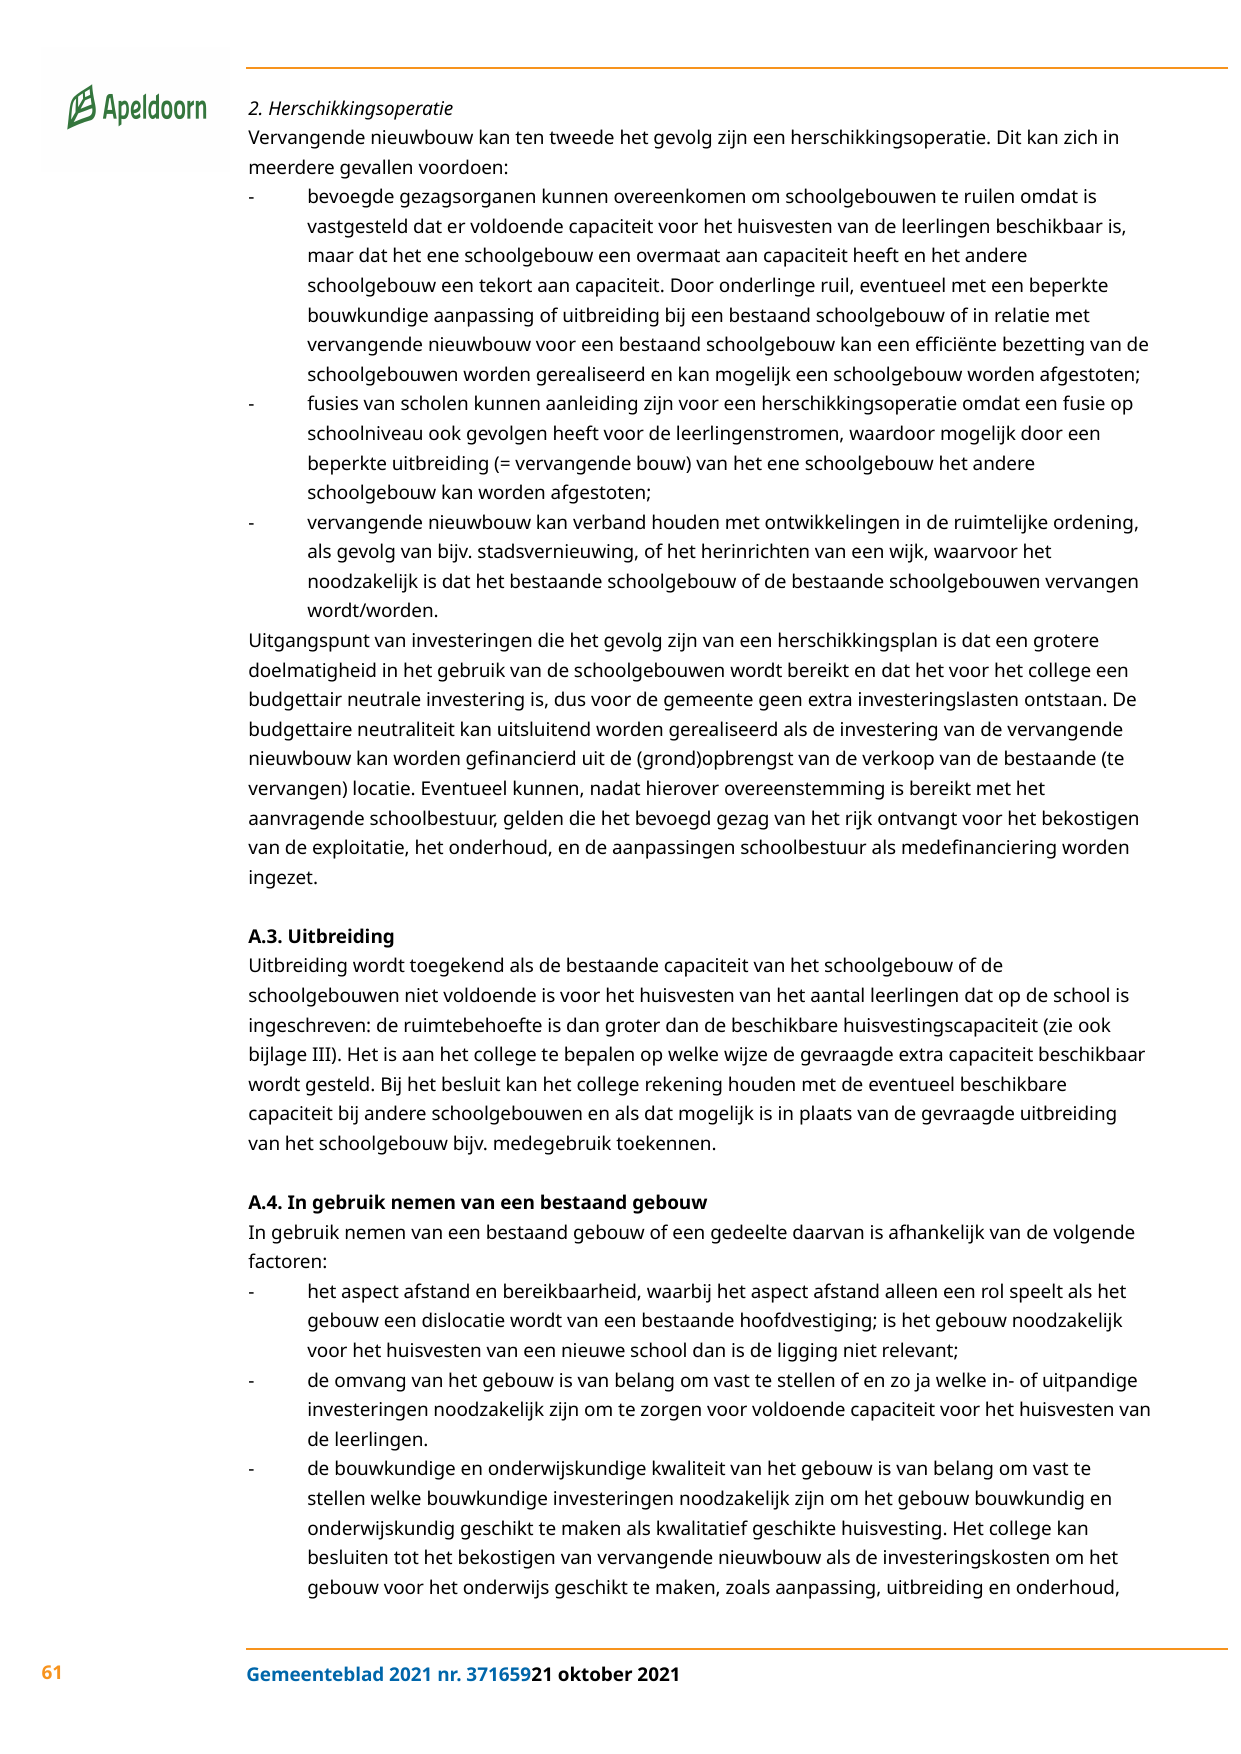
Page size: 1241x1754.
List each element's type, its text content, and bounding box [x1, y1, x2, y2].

list de omvang van het gebouw is van belang om vast te stellen of en zo ja welke in- of uitpandige investeringen noodzakelijk zijn om te zorgen voor voldoende capaciteit voor het huisvesten van de leerlingen. [248, 1367, 1152, 1452]
text Uitgangspunt van investeringen die het gevolg zijn van een herschikkingsplan is dat een grotere doelmatigheid in het gebruik van de schoolgebouwen wordt bereikt en dat het voor het college een budgettair neutrale investering is, dus voor de gemeente geen extra investeringslasten ontstaan. De budgettaire neutraliteit kan uitsluitend worden gerealiseerd als de investering van de vervangende nieuwbouw kan worden gefinancierd uit de (grond)opbrengst van de verkoop van de bestaande (te vervangen) locatie. Eventueel kunnen, nadat hierover overeenstemming is bereikt met het aanvragende schoolbestuur, gelden die het bevoegd gezag van het rijk ontvangt voor het bekostigen van de exploitatie, het onderhoud, en de aanpassingen schoolbestuur als medefinanciering worden ingezet. [248, 627, 1152, 890]
list het aspect afstand en bereikbaarheid, waarbij het aspect afstand alleen een rol speelt als het gebouw een dislocatie wordt van een bestaande hoofdvestiging; is het gebouw noodzakelijk voor het huisvesten van een nieuwe school dan is de ligging niet relevant; [248, 1278, 1152, 1363]
text Uitbreiding wordt toegekend als de bestaande capaciteit van het schoolgebouw of de schoolgebouwen niet voldoende is voor het huisvesten van het aantal leerlingen dat op de school is ingeschreven: de ruimtebehoefte is dan groter dan de beschikbare huisvestingscapaciteit (zie ook bijlage III). Het is aan het college te bepalen op welke wijze de gevraagde extra capaciteit beschikbaar wordt gesteld. Bij het besluit kan het college rekening houden met de eventueel beschikbare capaciteit bij andere schoolgebouwen en als dat mogelijk is in plaats van de gevraagde uitbreiding van het schoolgebouw bijv. medegebruik toekennen. [248, 953, 1152, 1156]
list bevoegde gezagsorganen kunnen overeenkomen om schoolgebouwen te ruilen omdat is vastgesteld dat er voldoende capaciteit voor het huisvesten van de leerlingen beschikbaar is, maar dat het ene schoolgebouw een overmaat aan capaciteit heeft en het andere schoolgebouw een tekort aan capaciteit. Door onderlinge ruil, eventueel met een beperkte bouwkundige aanpassing of uitbreiding bij een bestaand schoolgebouw of in relatie met vervangende nieuwbouw voor een bestaand schoolgebouw kan een efficiënte bezetting van de schoolgebouwen worden gerealiseerd en kan mogelijk een schoolgebouw worden afgestoten; [248, 183, 1152, 387]
list vervangende nieuwbouw kan verband houden met ontwikkelingen in de ruimtelijke ordening, als gevolg van bijv. stadsvernieuwing, of het herinrichten van een wijk, waarvoor het noodzakelijk is dat het bestaande schoolgebouw of de bestaande schoolgebouwen vervangen wordt/worden. [248, 509, 1152, 623]
list fusies van scholen kunnen aanleiding zijn voor een herschikkingsoperatie omdat een fusie op schoolniveau ook gevolgen heeft voor de leerlingenstromen, waardoor mogelijk door een beperkte uitbreiding (= vervangende bouw) van het ene schoolgebouw het andere schoolgebouw kan worden afgestoten; [248, 391, 1152, 505]
text A.3. Uitbreiding [248, 923, 1152, 949]
text 2. Herschikkingsoperatie [248, 95, 1152, 121]
text In gebruik nemen van een bestaand gebouw of een gedeelte daarvan is afhankelijk van de volgende factoren: [248, 1219, 1152, 1274]
text A.4. In gebruik nemen van een bestaand gebouw [248, 1189, 1152, 1215]
text Vervangende nieuwbouw kan ten tweede het gevolg zijn een herschikkingsoperatie. Dit kan zich in meerdere gevallen voordoen: [248, 124, 1152, 180]
list de bouwkundige en onderwijskundige kwaliteit van het gebouw is van belang om vast te stellen welke bouwkundige investeringen noodzakelijk zijn om het gebouw bouwkundig en onderwijskundig geschikt te maken als kwalitatief geschikte huisvesting. Het college kan besluiten tot het bekostigen van vervangende nieuwbouw als de investeringskosten om het gebouw voor het onderwijs geschikt te maken, zoals aanpassing, uitbreiding en onderhoud, [248, 1456, 1152, 1600]
picture [41, 47, 231, 172]
